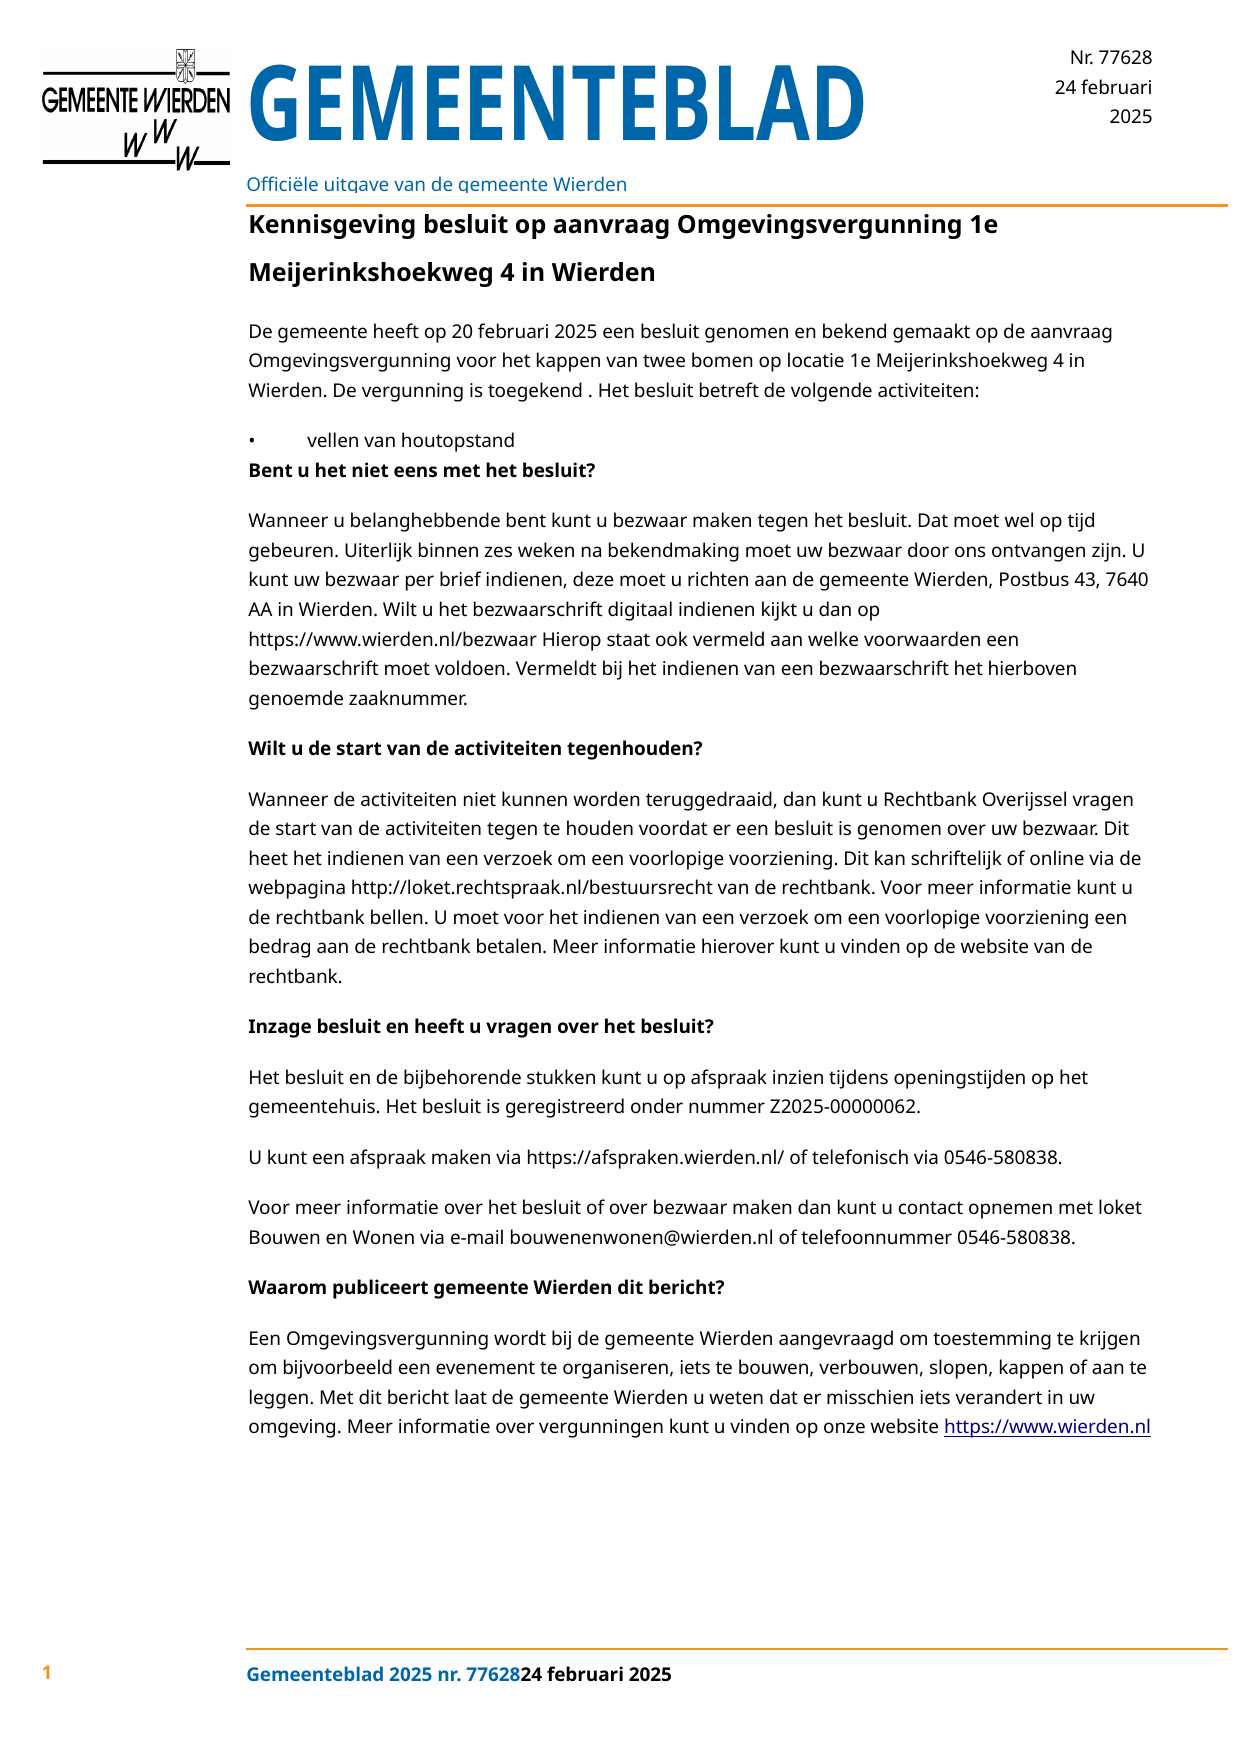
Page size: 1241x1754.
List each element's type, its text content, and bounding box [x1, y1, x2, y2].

text Waarom publiceert gemeente Wierden dit bericht? [248, 1274, 1152, 1300]
text Inzage besluit en heeft u vragen over het besluit? [248, 1014, 1152, 1039]
text Bent u het niet eens met het besluit? [248, 457, 1152, 483]
text Voor meer informatie over het besluit of over bezwaar maken dan kunt u contact opnemen met loket Bouwen en Wonen via e-mail bouwenenwonen@wierden.nl of telefoonnummer 0546-580838. [248, 1194, 1152, 1250]
list vellen van houtopstand [248, 427, 1152, 453]
text De gemeente heeft op 20 februari 2025 een besluit genomen en bekend gemaakt op de aanvraag Omgevingsvergunning voor het kappen van twee bomen op locatie 1e Meijerinkshoekweg 4 in Wierden. De vergunning is toegekend . Het besluit betreft de volgende activiteiten: [248, 318, 1152, 403]
text Kennisgeving besluit op aanvraag Omgevingsvergunning 1e Meijerinkshoekweg 4 in Wierden [248, 207, 1152, 288]
picture [41, 47, 231, 172]
text Het besluit en de bijbehorende stukken kunt u op afspraak inzien tijdens openingstijden op het gemeentehuis. Het besluit is geregistreerd onder nummer Z2025-00000062. [248, 1064, 1152, 1119]
text Wanneer de activiteiten niet kunnen worden teruggedraaid, dan kunt u Rechtbank Overijssel vragen de start van de activiteiten tegen te houden voordat er een besluit is genomen over uw bezwaar. Dit heet het indienen van een verzoek om een voorlopige voorziening. Dit kan schriftelijk of online via de webpagina http://loket.rechtspraak.nl/bestuursrecht van de rechtbank. Voor meer informatie kunt u de rechtbank bellen. U moet voor het indienen van een verzoek om een voorlopige voorziening een bedrag aan de rechtbank betalen. Meer informatie hierover kunt u vinden op de website van de rechtbank. [248, 786, 1152, 989]
text Een Omgevingsvergunning wordt bij de gemeente Wierden aangevraagd om toestemming te krijgen om bijvoorbeeld een evenement te organiseren, iets te bouwen, verbouwen, slopen, kappen of aan te leggen. Met dit bericht laat de gemeente Wierden u weten dat er misschien iets verandert in uw omgeving. Meer informatie over vergunningen kunt u vinden op onze website https://www.wierden.nl [248, 1325, 1152, 1439]
text Wilt u de start van de activiteiten tegenhouden? [248, 735, 1152, 761]
text Wanneer u belanghebbende bent kunt u bezwaar maken tegen het besluit. Dat moet wel op tijd gebeuren. Uiterlijk binnen zes weken na bekendmaking moet uw bezwaar door ons ontvangen zijn. U kunt uw bezwaar per brief indienen, deze moet u richten aan de gemeente Wierden, Postbus 43, 7640 AA in Wierden. Wilt u het bezwaarschrift digitaal indienen kijkt u dan op https://www.wierden.nl/bezwaar Hierop staat ook vermeld aan welke voorwaarden een bezwaarschrift moet voldoen. Vermeldt bij het indienen van een bezwaarschrift het hierboven genoemde zaaknummer. [248, 507, 1152, 711]
text U kunt een afspraak maken via https://afspraken.wierden.nl/ of telefonisch via 0546-580838. [248, 1144, 1152, 1170]
